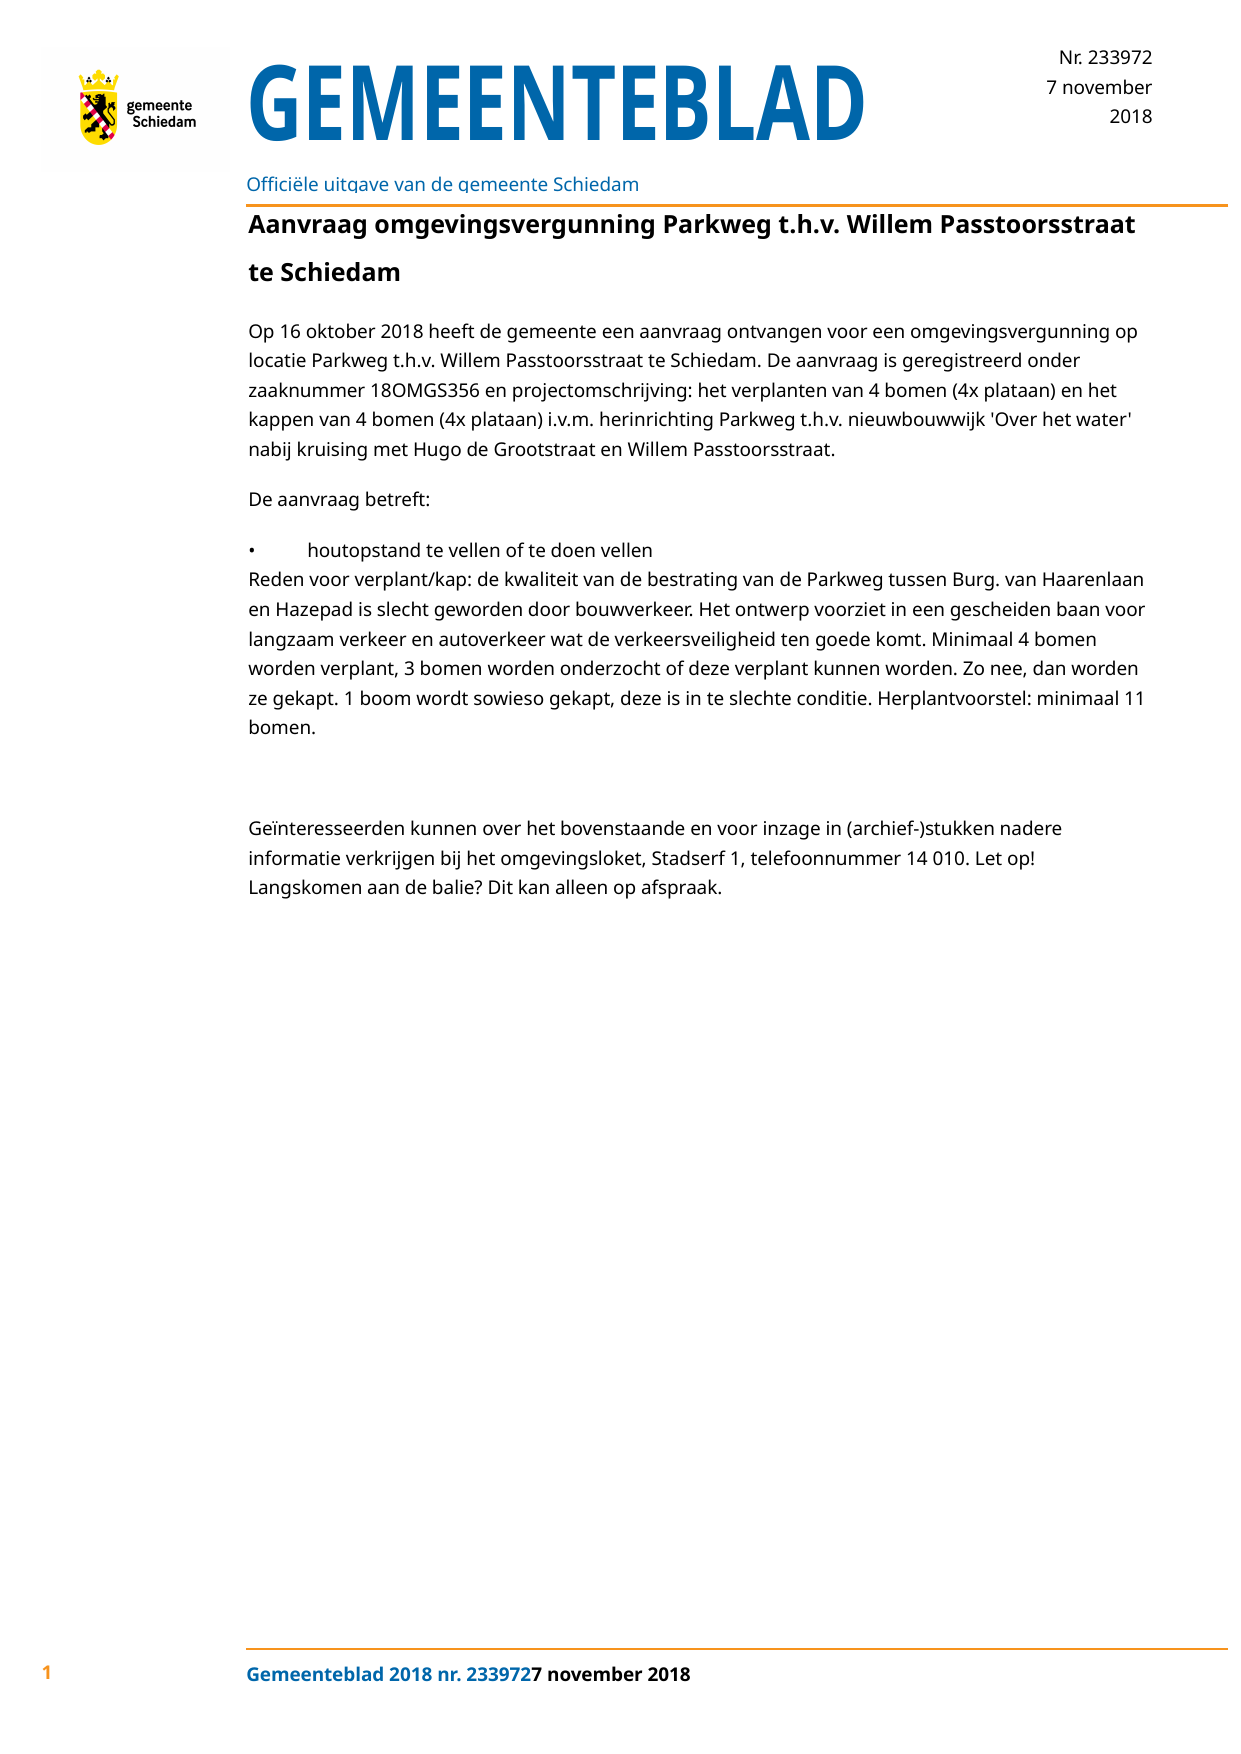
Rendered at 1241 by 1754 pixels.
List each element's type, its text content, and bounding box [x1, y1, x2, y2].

list houtopstand te vellen of te doen vellen [248, 537, 1152, 563]
text Op 16 oktober 2018 heeft de gemeente een aanvraag ontvangen voor een omgevingsvergunning op locatie Parkweg t.h.v. Willem Passtoorsstraat te Schiedam. De aanvraag is geregistreerd onder zaaknummer 18OMGS356 en projectomschrijving: het verplanten van 4 bomen (4x plataan) en het kappen van 4 bomen (4x plataan) i.v.m. herinrichting Parkweg t.h.v. nieuwbouwwijk 'Over het water' nabij kruising met Hugo de Grootstraat en Willem Passtoorsstraat. [248, 318, 1152, 462]
picture [41, 47, 231, 172]
text Geïnteresseerden kunnen over het bovenstaande en voor inzage in (archief-)stukken nadere informatie verkrijgen bij het omgevingsloket, Stadserf 1, telefoonnummer 14 010. Let op! Langskomen aan de balie? Dit kan alleen op afspraak. [248, 815, 1152, 900]
text Aanvraag omgevingsvergunning Parkweg t.h.v. Willem Passtoorsstraat te Schiedam [248, 207, 1152, 288]
text De aanvraag betreft: [248, 487, 1152, 512]
text Reden voor verplant/kap: de kwaliteit van de bestrating van de Parkweg tussen Burg. van Haarenlaan en Hazepad is slecht geworden door bouwverkeer. Het ontwerp voorziet in een gescheiden baan voor langzaam verkeer en autoverkeer wat de verkeersveiligheid ten goede komt. Minimaal 4 bomen worden verplant, 3 bomen worden onderzocht of deze verplant kunnen worden. Zo nee, dan worden ze gekapt. 1 boom wordt sowieso gekapt, deze is in te slechte conditie. Herplantvoorstel: minimaal 11 bomen. [248, 567, 1152, 740]
